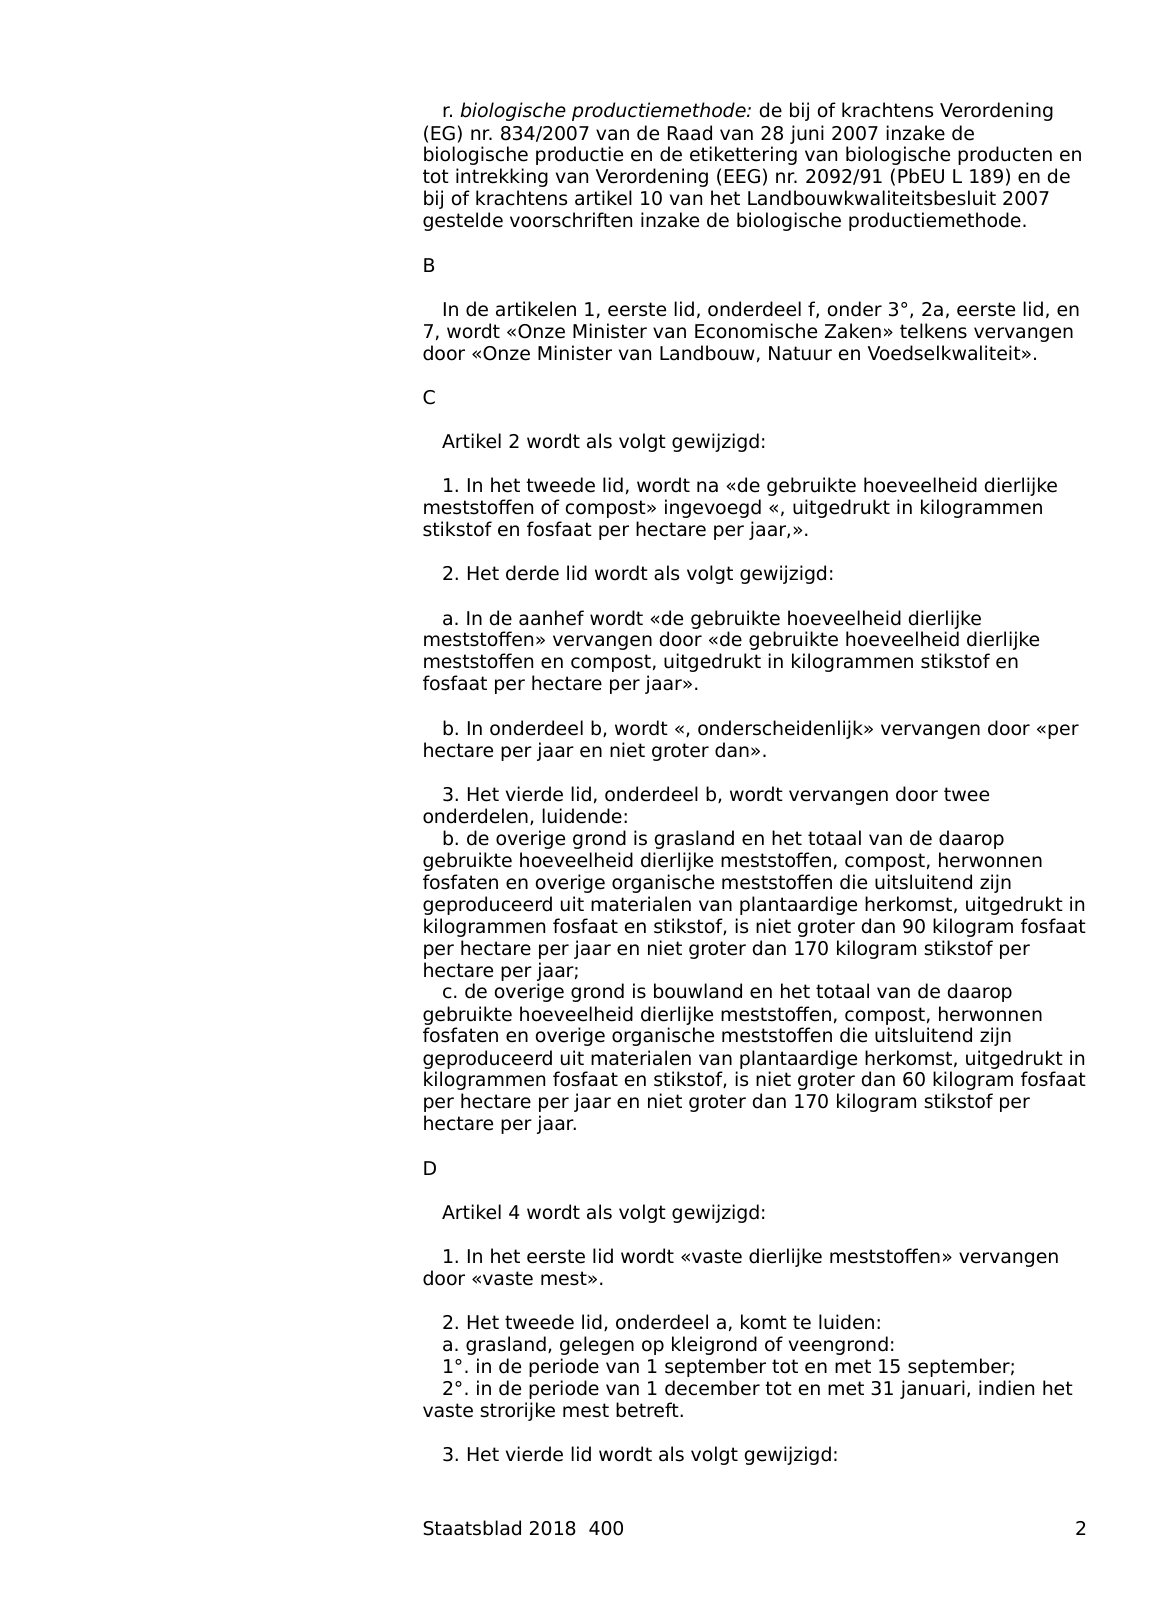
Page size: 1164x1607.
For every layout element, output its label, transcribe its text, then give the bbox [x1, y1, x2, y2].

text B [422, 254, 1087, 276]
text a. grasland, gelegen op kleigrond of veengrond: [422, 1334, 1087, 1356]
text Artikel 4 wordt als volgt gewijzigd: [422, 1202, 1087, 1224]
text 3. Het vierde lid, onderdeel b, wordt vervangen door twee onderdelen, luidende: [422, 784, 1087, 828]
text 1°. in de periode van 1 september tot en met 15 september; [422, 1356, 1087, 1378]
text c. de overige grond is bouwland en het totaal van de daarop gebruikte hoeveelheid dierlijke meststoffen, compost, herwonnen fosfaten en overige organische meststoffen die uitsluitend zijn geproduceerd uit materialen van plantaardige herkomst, uitgedrukt in kilogrammen fosfaat en stikstof, is niet groter dan 60 kilogram fosfaat per hectare per jaar en niet groter dan 170 kilogram stikstof per hectare per jaar. [422, 981, 1087, 1135]
text 2. Het derde lid wordt als volgt gewijzigd: [422, 563, 1087, 585]
text 2°. in de periode van 1 december tot en met 31 januari, indien het vaste strorijke mest betreft. [422, 1378, 1087, 1422]
text b. de overige grond is grasland en het totaal van de daarop gebruikte hoeveelheid dierlijke meststoffen, compost, herwonnen fosfaten en overige organische meststoffen die uitsluitend zijn geproduceerd uit materialen van plantaardige herkomst, uitgedrukt in kilogrammen fosfaat en stikstof, is niet groter dan 90 kilogram fosfaat per hectare per jaar en niet groter dan 170 kilogram stikstof per hectare per jaar; [422, 828, 1087, 981]
text 1. In het eerste lid wordt «vaste dierlijke meststoffen» vervangen door «vaste mest». [422, 1246, 1087, 1290]
text C [422, 387, 1087, 409]
text b. In onderdeel b, wordt «, onderscheidenlijk» vervangen door «per hectare per jaar en niet groter dan». [422, 717, 1087, 761]
text In de artikelen 1, eerste lid, onderdeel f, onder 3°, 2a, eerste lid, en 7, wordt «Onze Minister van Economische Zaken» telkens vervangen door «Onze Minister van Landbouw, Natuur en Voedselkwaliteit». [422, 299, 1087, 364]
text r. biologische productiemethode: de bij of krachtens Verordening (EG) nr. 834/2007 van de Raad van 28 juni 2007 inzake de biologische productie en de etikettering van biologische producten en tot intrekking van Verordening (EEG) nr. 2092/91 (PbEU L 189) en de bij of krachtens artikel 10 van het Landbouwkwaliteitsbesluit 2007 gestelde voorschriften inzake de biologische productiemethode. [422, 100, 1087, 232]
text D [422, 1157, 1087, 1179]
text Artikel 2 wordt als volgt gewijzigd: [422, 431, 1087, 453]
text 2. Het tweede lid, onderdeel a, komt te luiden: [422, 1312, 1087, 1334]
text a. In de aanhef wordt «de gebruikte hoeveelheid dierlijke meststoffen» vervangen door «de gebruikte hoeveelheid dierlijke meststoffen en compost, uitgedrukt in kilogrammen stikstof en fosfaat per hectare per jaar». [422, 607, 1087, 695]
text 3. Het vierde lid wordt als volgt gewijzigd: [422, 1444, 1087, 1466]
text 1. In het tweede lid, wordt na «de gebruikte hoeveelheid dierlijke meststoffen of compost» ingevoegd «, uitgedrukt in kilogrammen stikstof en fosfaat per hectare per jaar,». [422, 475, 1087, 541]
